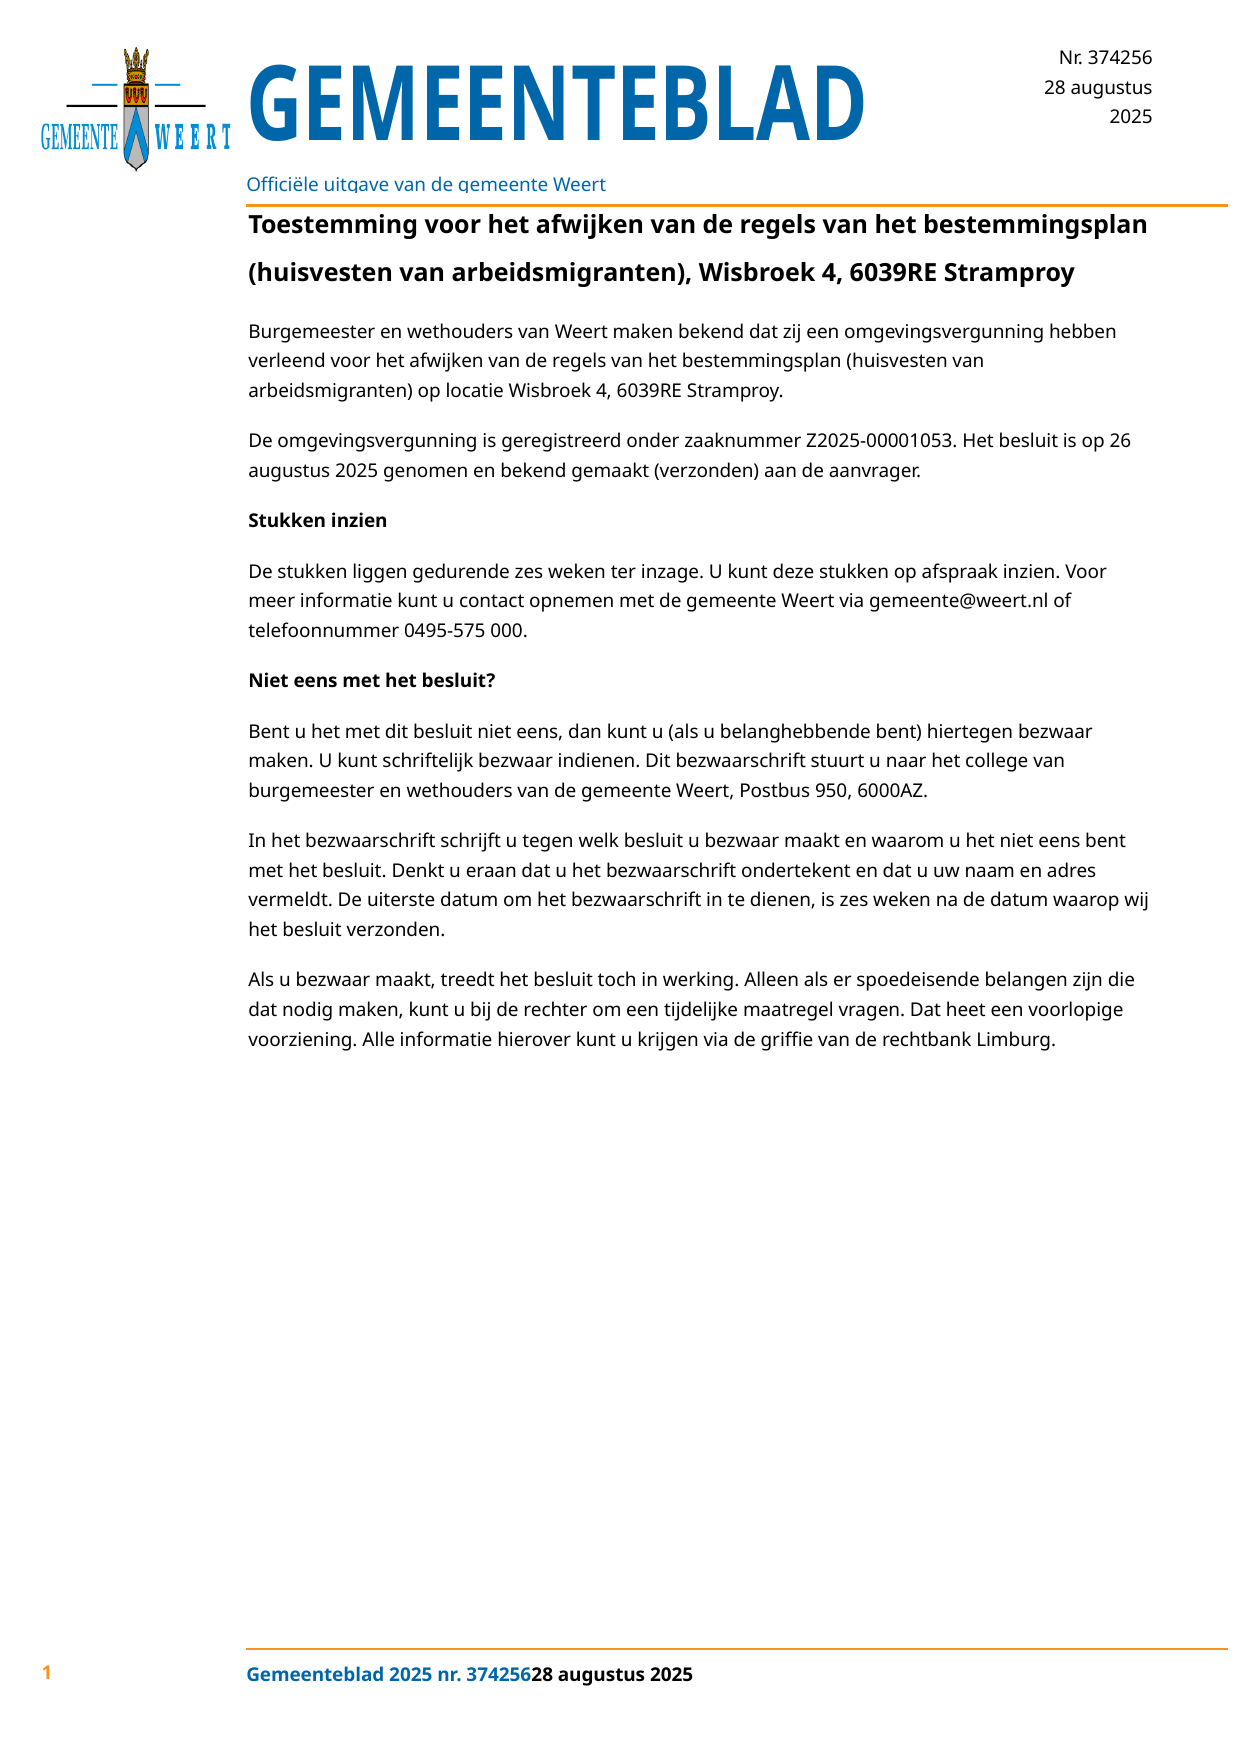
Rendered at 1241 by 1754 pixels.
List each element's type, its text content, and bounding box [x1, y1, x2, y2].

text Stukken inzien [248, 507, 1152, 533]
text Als u bezwaar maakt, treedt het besluit toch in werking. Alleen als er spoedeisende belangen zijn die dat nodig maken, kunt u bij de rechter om een tijdelijke maatregel vragen. Dat heet een voorlopige voorziening. Alle informatie hierover kunt u krijgen via de griffie van de rechtbank Limburg. [248, 967, 1152, 1052]
text De omgevingsvergunning is geregistreerd onder zaaknummer Z2025-00001053. Het besluit is op 26 augustus 2025 genomen en bekend gemaakt (verzonden) aan de aanvrager. [248, 427, 1152, 483]
text Niet eens met het besluit? [248, 667, 1152, 693]
picture [41, 47, 231, 172]
text De stukken liggen gedurende zes weken ter inzage. U kunt deze stukken op afspraak inzien. Voor meer informatie kunt u contact opnemen met de gemeente Weert via gemeente@weert.nl of telefoonnummer 0495-575 000. [248, 558, 1152, 643]
text Burgemeester en wethouders van Weert maken bekend dat zij een omgevingsvergunning hebben verleend voor het afwijken van de regels van het bestemmingsplan (huisvesten van arbeidsmigranten) op locatie Wisbroek 4, 6039RE Stramproy. [248, 318, 1152, 403]
text Toestemming voor het afwijken van de regels van het bestemmingsplan (huisvesten van arbeidsmigranten), Wisbroek 4, 6039RE Stramproy [248, 207, 1152, 288]
text In het bezwaarschrift schrijft u tegen welk besluit u bezwaar maakt en waarom u het niet eens bent met het besluit. Denkt u eraan dat u het bezwaarschrift ondertekent en dat u uw naam en adres vermeldt. De uiterste datum om het bezwaarschrift in te dienen, is zes weken na de datum waarop wij het besluit verzonden. [248, 827, 1152, 942]
text Bent u het met dit besluit niet eens, dan kunt u (als u belanghebbende bent) hiertegen bezwaar maken. U kunt schriftelijk bezwaar indienen. Dit bezwaarschrift stuurt u naar het college van burgemeester en wethouders van de gemeente Weert, Postbus 950, 6000AZ. [248, 718, 1152, 803]
